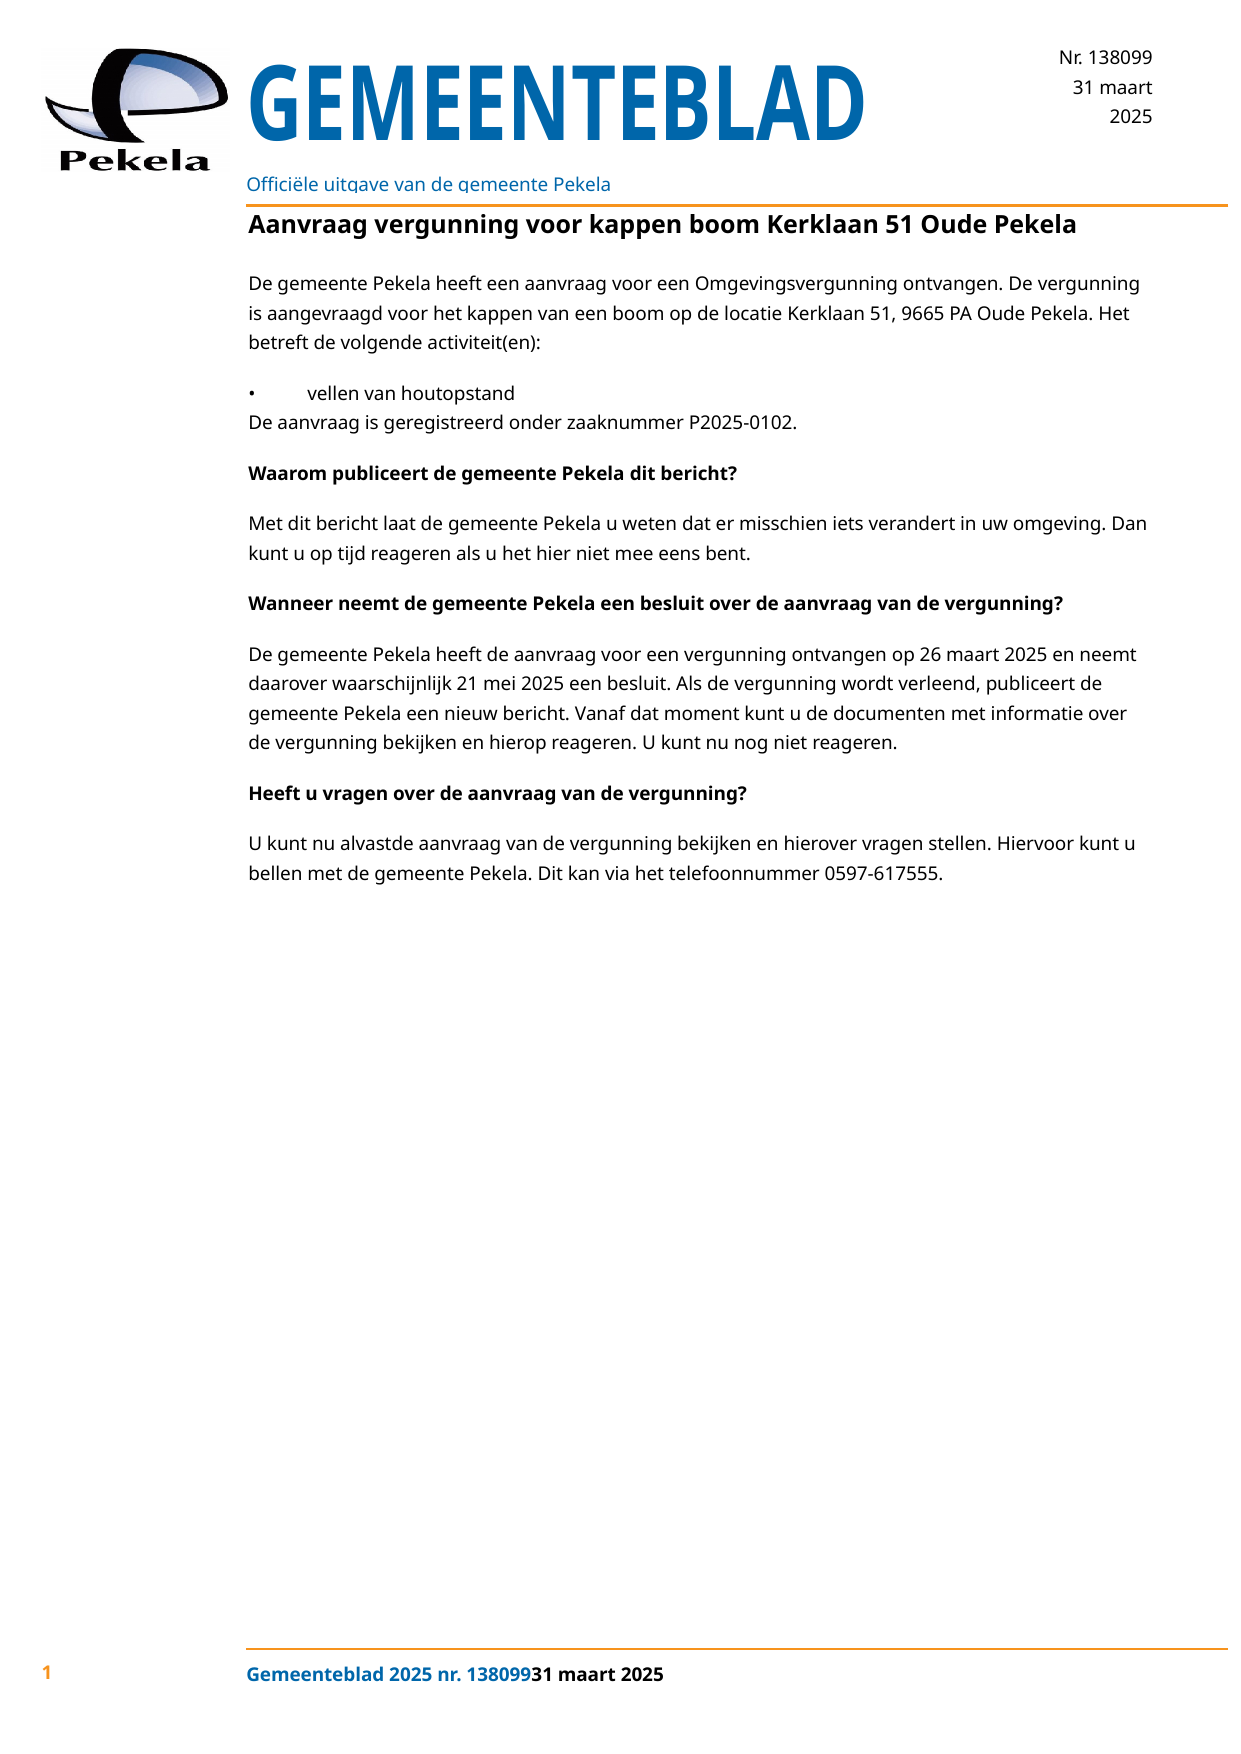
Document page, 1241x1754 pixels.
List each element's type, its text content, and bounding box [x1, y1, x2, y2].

text U kunt nu alvastde aanvraag van de vergunning bekijken en hierover vragen stellen. Hiervoor kunt u bellen met de gemeente Pekela. Dit kan via het telefoonnummer 0597-617555. [248, 830, 1152, 886]
text Heeft u vragen over de aanvraag van de vergunning? [248, 780, 1152, 806]
text Aanvraag vergunning voor kappen boom Kerklaan 51 Oude Pekela [248, 207, 1152, 241]
text De aanvraag is geregistreerd onder zaaknummer P2025-0102. [248, 409, 1152, 435]
text Waarom publiceert de gemeente Pekela dit bericht? [248, 460, 1152, 486]
text De gemeente Pekela heeft een aanvraag voor een Omgevingsvergunning ontvangen. De vergunning is aangevraagd voor het kappen van een boom op de locatie Kerklaan 51, 9665 PA Oude Pekela. Het betreft de volgende activiteit(en): [248, 270, 1152, 355]
picture [41, 47, 231, 172]
list vellen van houtopstand [248, 380, 1152, 406]
text De gemeente Pekela heeft de aanvraag voor een vergunning ontvangen op 26 maart 2025 en neemt daarover waarschijnlijk 21 mei 2025 een besluit. Als de vergunning wordt verleend, publiceert de gemeente Pekela een nieuw bericht. Vanaf dat moment kunt u de documenten met informatie over de vergunning bekijken en hierop reageren. U kunt nu nog niet reageren. [248, 641, 1152, 755]
text Wanneer neemt de gemeente Pekela een besluit over de aanvraag van de vergunning? [248, 590, 1152, 616]
text Met dit bericht laat de gemeente Pekela u weten dat er misschien iets verandert in uw omgeving. Dan kunt u op tijd reageren als u het hier niet mee eens bent. [248, 510, 1152, 566]
